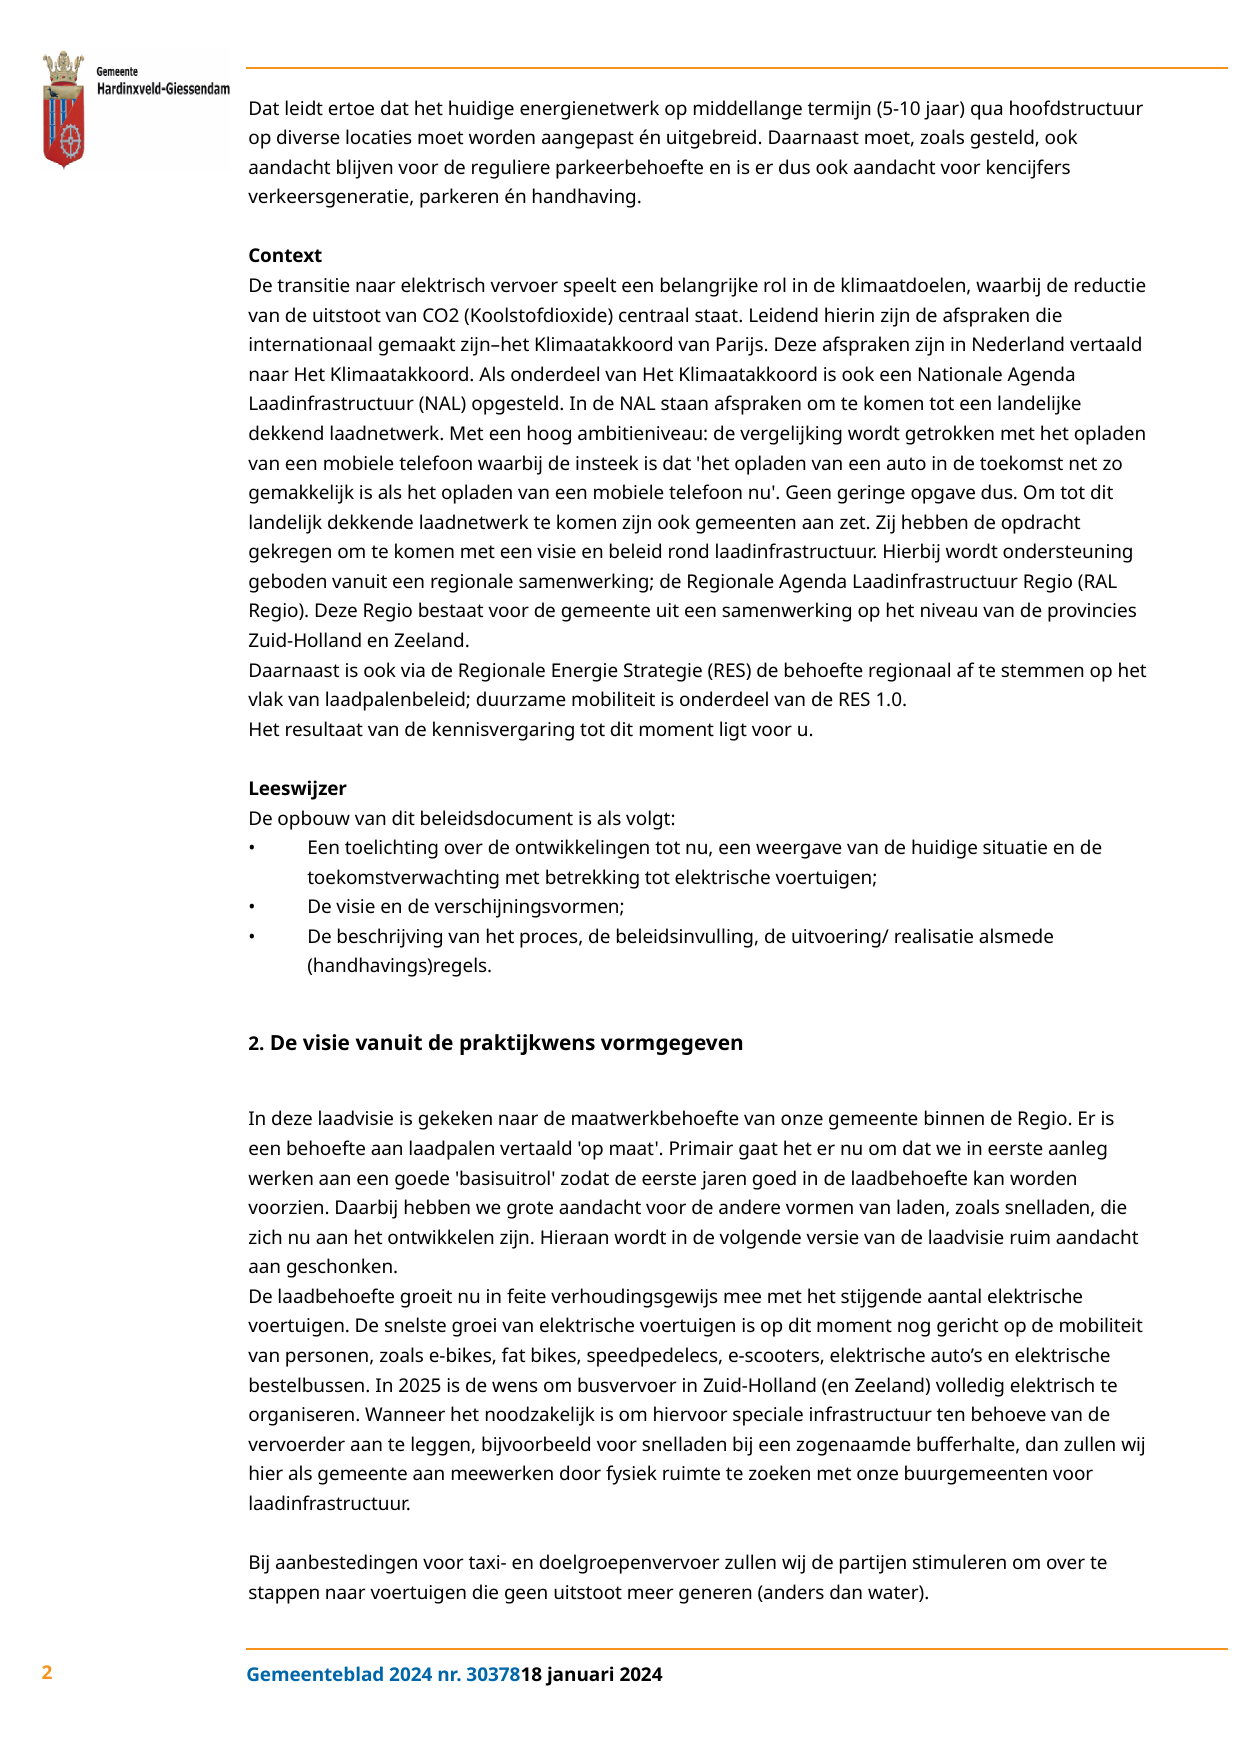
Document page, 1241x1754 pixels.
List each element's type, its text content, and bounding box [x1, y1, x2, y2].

picture [41, 47, 231, 172]
text Dat leidt ertoe dat het huidige energienetwerk op middellange termijn (5-10 jaar) qua hoofdstructuur op diverse locaties moet worden aangepast én uitgebreid. Daarnaast moet, zoals gesteld, ook aandacht blijven voor de reguliere parkeerbehoefte en is er dus ook aandacht voor kencijfers verkeersgeneratie, parkeren én handhaving. [248, 95, 1152, 209]
text De opbouw van dit beleidsdocument is als volgt: [248, 805, 1152, 831]
text De laadbehoefte groeit nu in feite verhoudingsgewijs mee met het stijgende aantal elektrische voertuigen. De snelste groei van elektrische voertuigen is op dit moment nog gericht op de mobiliteit van personen, zoals e-bikes, fat bikes, speedpedelecs, e-scooters, elektrische auto’s en elektrische bestelbussen. In 2025 is de wens om busvervoer in Zuid-Holland (en Zeeland) volledig elektrisch te organiseren. Wanneer het noodzakelijk is om hiervoor speciale infrastructuur ten behoeve van de vervoerder aan te leggen, bijvoorbeeld voor snelladen bij een zogenaamde bufferhalte, dan zullen wij hier als gemeente aan meewerken door fysiek ruimte te zoeken met onze buurgemeenten voor laadinfrastructuur. [248, 1283, 1152, 1516]
text Bij aanbestedingen voor taxi- en doelgroepenvervoer zullen wij de partijen stimuleren om over te stappen naar voertuigen die geen uitstoot meer generen (anders dan water). [248, 1549, 1152, 1605]
list De beschrijving van het proces, de beleidsinvulling, de uitvoering/ realisatie alsmede (handhavings)regels. [248, 923, 1152, 978]
text 2. De visie vanuit de praktijkwens vormgegeven [248, 1028, 1152, 1056]
text Context [248, 243, 1152, 268]
text In deze laadvisie is gekeken naar de maatwerkbehoefte van onze gemeente binnen de Regio. Er is een behoefte aan laadpalen vertaald 'op maat'. Primair gaat het er nu om dat we in eerste aanleg werken aan een goede 'basisuitrol' zodat de eerste jaren goed in de laadbehoefte kan worden voorzien. Daarbij hebben we grote aandacht voor de andere vormen van laden, zoals snelladen, die zich nu aan het ontwikkelen zijn. Hieraan wordt in de volgende versie van de laadvisie ruim aandacht aan geschonken. [248, 1106, 1152, 1279]
text Het resultaat van de kennisvergaring tot dit moment ligt voor u. [248, 716, 1152, 742]
list De visie en de verschijningsvormen; [248, 893, 1152, 919]
list Een toelichting over de ontwikkelingen tot nu, een weergave van de huidige situatie en de toekomstverwachting met betrekking tot elektrische voertuigen; [248, 834, 1152, 890]
text De transitie naar elektrisch vervoer speelt een belangrijke rol in de klimaatdoelen, waarbij de reductie van de uitstoot van CO2 (Koolstofdioxide) centraal staat. Leidend hierin zijn de afspraken die internationaal gemaakt zijn–het Klimaatakkoord van Parijs. Deze afspraken zijn in Nederland vertaald naar Het Klimaatakkoord. Als onderdeel van Het Klimaatakkoord is ook een Nationale Agenda Laadinfrastructuur (NAL) opgesteld. In de NAL staan afspraken om te komen tot een landelijke dekkend laadnetwerk. Met een hoog ambitieniveau: de vergelijking wordt getrokken met het opladen van een mobiele telefoon waarbij de insteek is dat 'het opladen van een auto in de toekomst net zo gemakkelijk is als het opladen van een mobiele telefoon nu'. Geen geringe opgave dus. Om tot dit landelijk dekkende laadnetwerk te komen zijn ook gemeenten aan zet. Zij hebben de opdracht gekregen om te komen met een visie en beleid rond laadinfrastructuur. Hierbij wordt ondersteuning geboden vanuit een regionale samenwerking; de Regionale Agenda Laadinfrastructuur Regio (RAL Regio). Deze Regio bestaat voor de gemeente uit een samenwerking op het niveau van de provincies Zuid-Holland en Zeeland. [248, 272, 1152, 653]
text Leeswijzer [248, 775, 1152, 801]
text Daarnaast is ook via de Regionale Energie Strategie (RES) de behoefte regionaal af te stemmen op het vlak van laadpalenbeleid; duurzame mobiliteit is onderdeel van de RES 1.0. [248, 657, 1152, 712]
